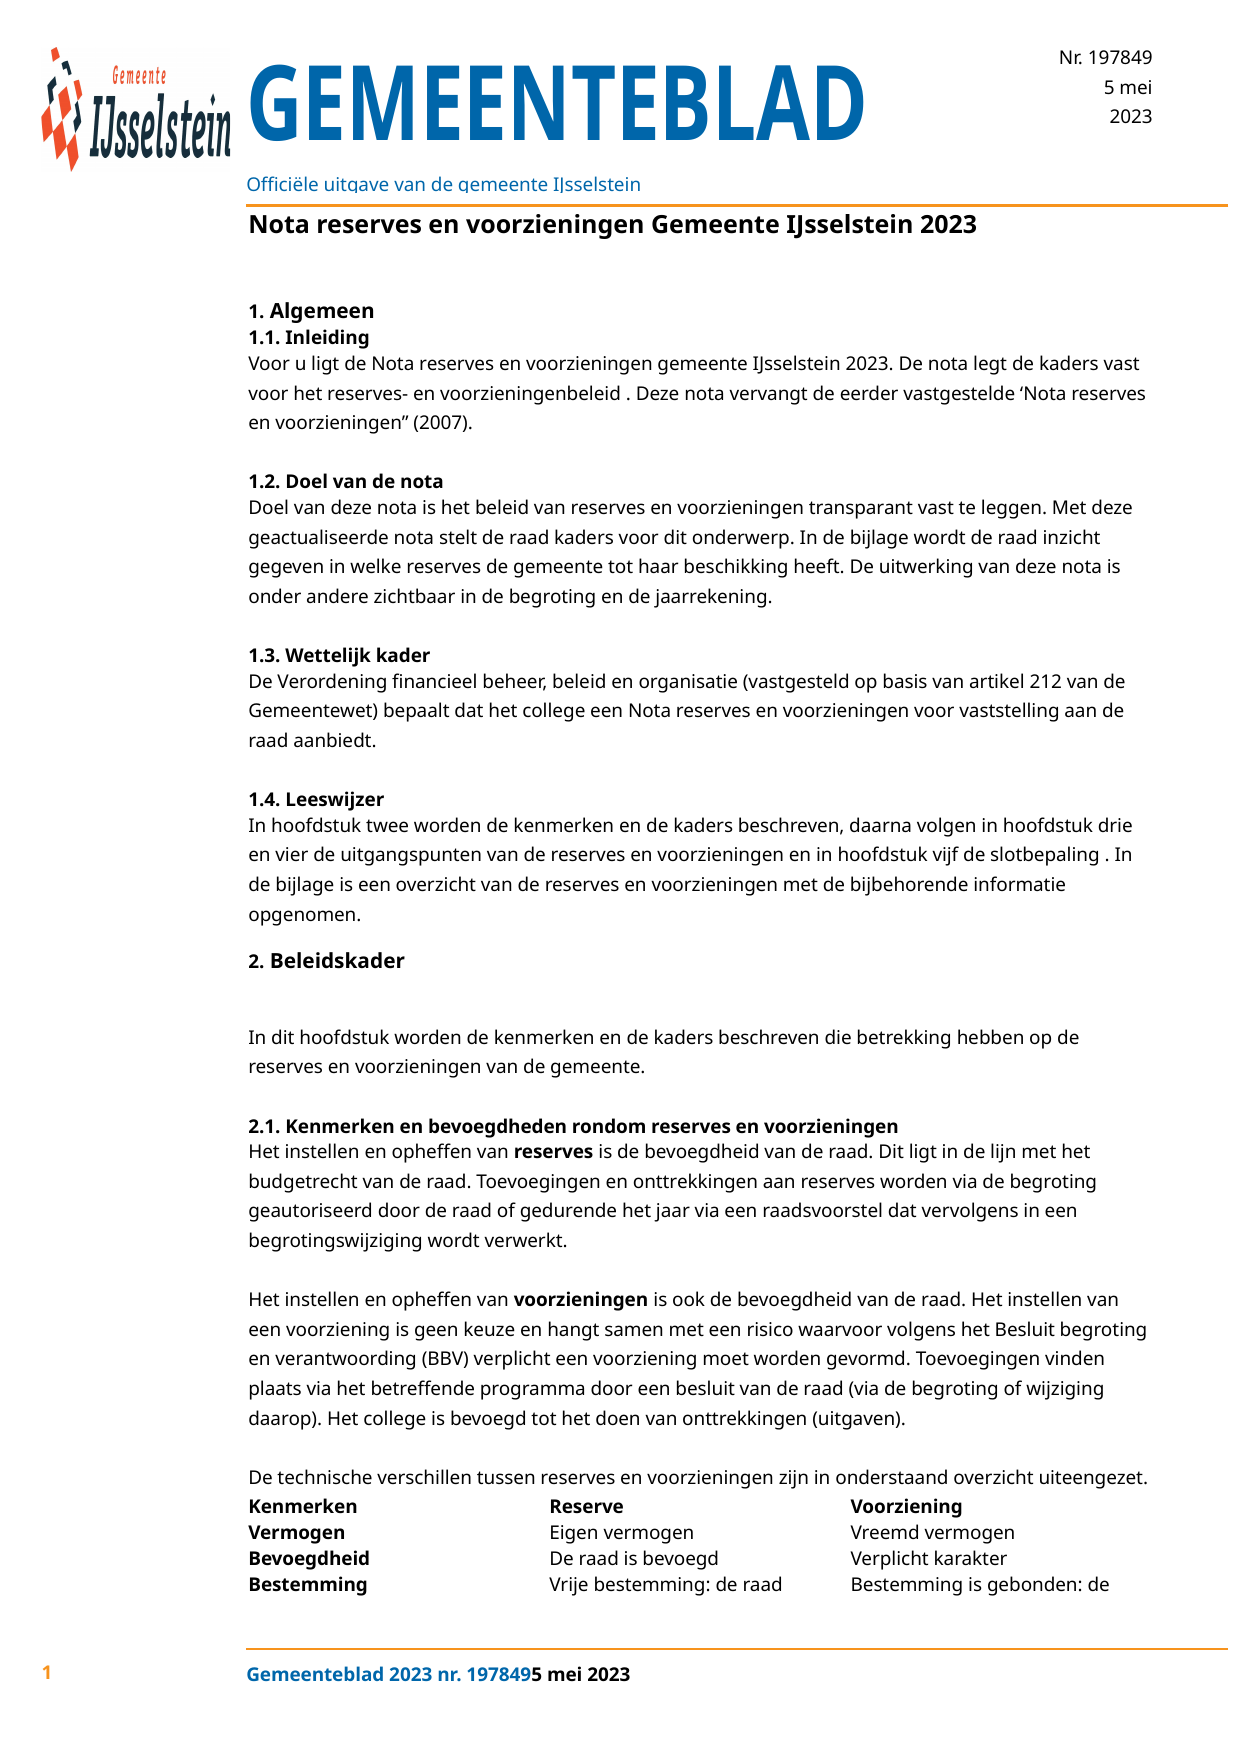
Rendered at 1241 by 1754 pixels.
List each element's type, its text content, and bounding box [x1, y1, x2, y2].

text Het instellen en opheffen van voorzieningen is ook de bevoegdheid van de raad. Het instellen van een voorziening is geen keuze en hangt samen met een risico waarvoor volgens het Besluit begroting en verantwoording (BBV) verplicht een voorziening moet worden gevormd. Toevoegingen vinden plaats via het betreffende programma door een besluit van de raad (via de begroting of wijziging daarop). Het college is bevoegd tot het doen van onttrekkingen (uitgaven). [248, 1286, 1152, 1431]
text Doel van deze nota is het beleid van reserves en voorzieningen transparant vast te leggen. Met deze geactualiseerde nota stelt de raad kaders voor dit onderwerp. In de bijlage wordt de raad inzicht gegeven in welke reserves de gemeente tot haar beschikking heeft. De uitwerking van deze nota is onder andere zichtbaar in de begroting en de jaarrekening. [248, 494, 1152, 609]
picture [41, 47, 231, 172]
text Nota reserves en voorzieningen Gemeente IJsselstein 2023 [248, 207, 1152, 241]
text 2. Beleidskader [248, 946, 1152, 975]
text Het instellen en opheffen van reserves is de bevoegdheid van de raad. Dit ligt in de lijn met het budgetrecht van de raad. Toevoegingen en onttrekkingen aan reserves worden via de begroting geautoriseerd door de raad of gedurende het jaar via een raadsvoorstel dat vervolgens in een begrotingswijziging wordt verwerkt. [248, 1138, 1152, 1253]
table_cell Vermogen [248, 1519, 549, 1545]
text 1. Algemeen [248, 296, 1152, 324]
text Voor u ligt de Nota reserves en voorzieningen gemeente IJsselstein 2023. De nota legt de kaders vast voor het reserves- en voorzieningenbeleid . Deze nota vervangt de eerder vastgestelde ‘Nota reserves en voorzieningen” (2007). [248, 350, 1152, 435]
text 1.3. Wettelijk kader [248, 642, 1152, 668]
text In dit hoofdstuk worden de kenmerken en de kaders beschreven die betrekking hebben op de reserves en voorzieningen van de gemeente. [248, 1024, 1152, 1079]
text De technische verschillen tussen reserves en voorzieningen zijn in onderstaand overzicht uiteengezet. [248, 1464, 1152, 1490]
table_cell Bestemming is gebonden: de [850, 1571, 1152, 1597]
table_header Kenmerken [248, 1494, 549, 1519]
table_header Voorziening [850, 1494, 1152, 1519]
table_cell Vrije bestemming: de raad [549, 1571, 850, 1597]
text 1.1. Inleiding [248, 324, 1152, 350]
table_header Reserve [549, 1494, 850, 1519]
table_cell Verplicht karakter [850, 1545, 1152, 1571]
text 2.1. Kenmerken en bevoegdheden rondom reserves en voorzieningen [248, 1113, 1152, 1138]
table_cell Bevoegdheid [248, 1545, 549, 1571]
text 1.2. Doel van de nota [248, 468, 1152, 494]
table_cell Eigen vermogen [549, 1519, 850, 1545]
table_cell Vreemd vermogen [850, 1519, 1152, 1545]
text 1.4. Leeswijzer [248, 786, 1152, 812]
text In hoofdstuk twee worden de kenmerken en de kaders beschreven, daarna volgen in hoofdstuk drie en vier de uitgangspunten van de reserves en voorzieningen en in hoofdstuk vijf de slotbepaling . In de bijlage is een overzicht van de reserves en voorzieningen met de bijbehorende informatie opgenomen. [248, 812, 1152, 926]
text De Verordening financieel beheer, beleid en organisatie (vastgesteld op basis van artikel 212 van de Gemeentewet) bepaalt dat het college een Nota reserves en voorzieningen voor vaststelling aan de raad aanbiedt. [248, 668, 1152, 753]
table_cell De raad is bevoegd [549, 1545, 850, 1571]
table_cell Bestemming [248, 1571, 549, 1597]
